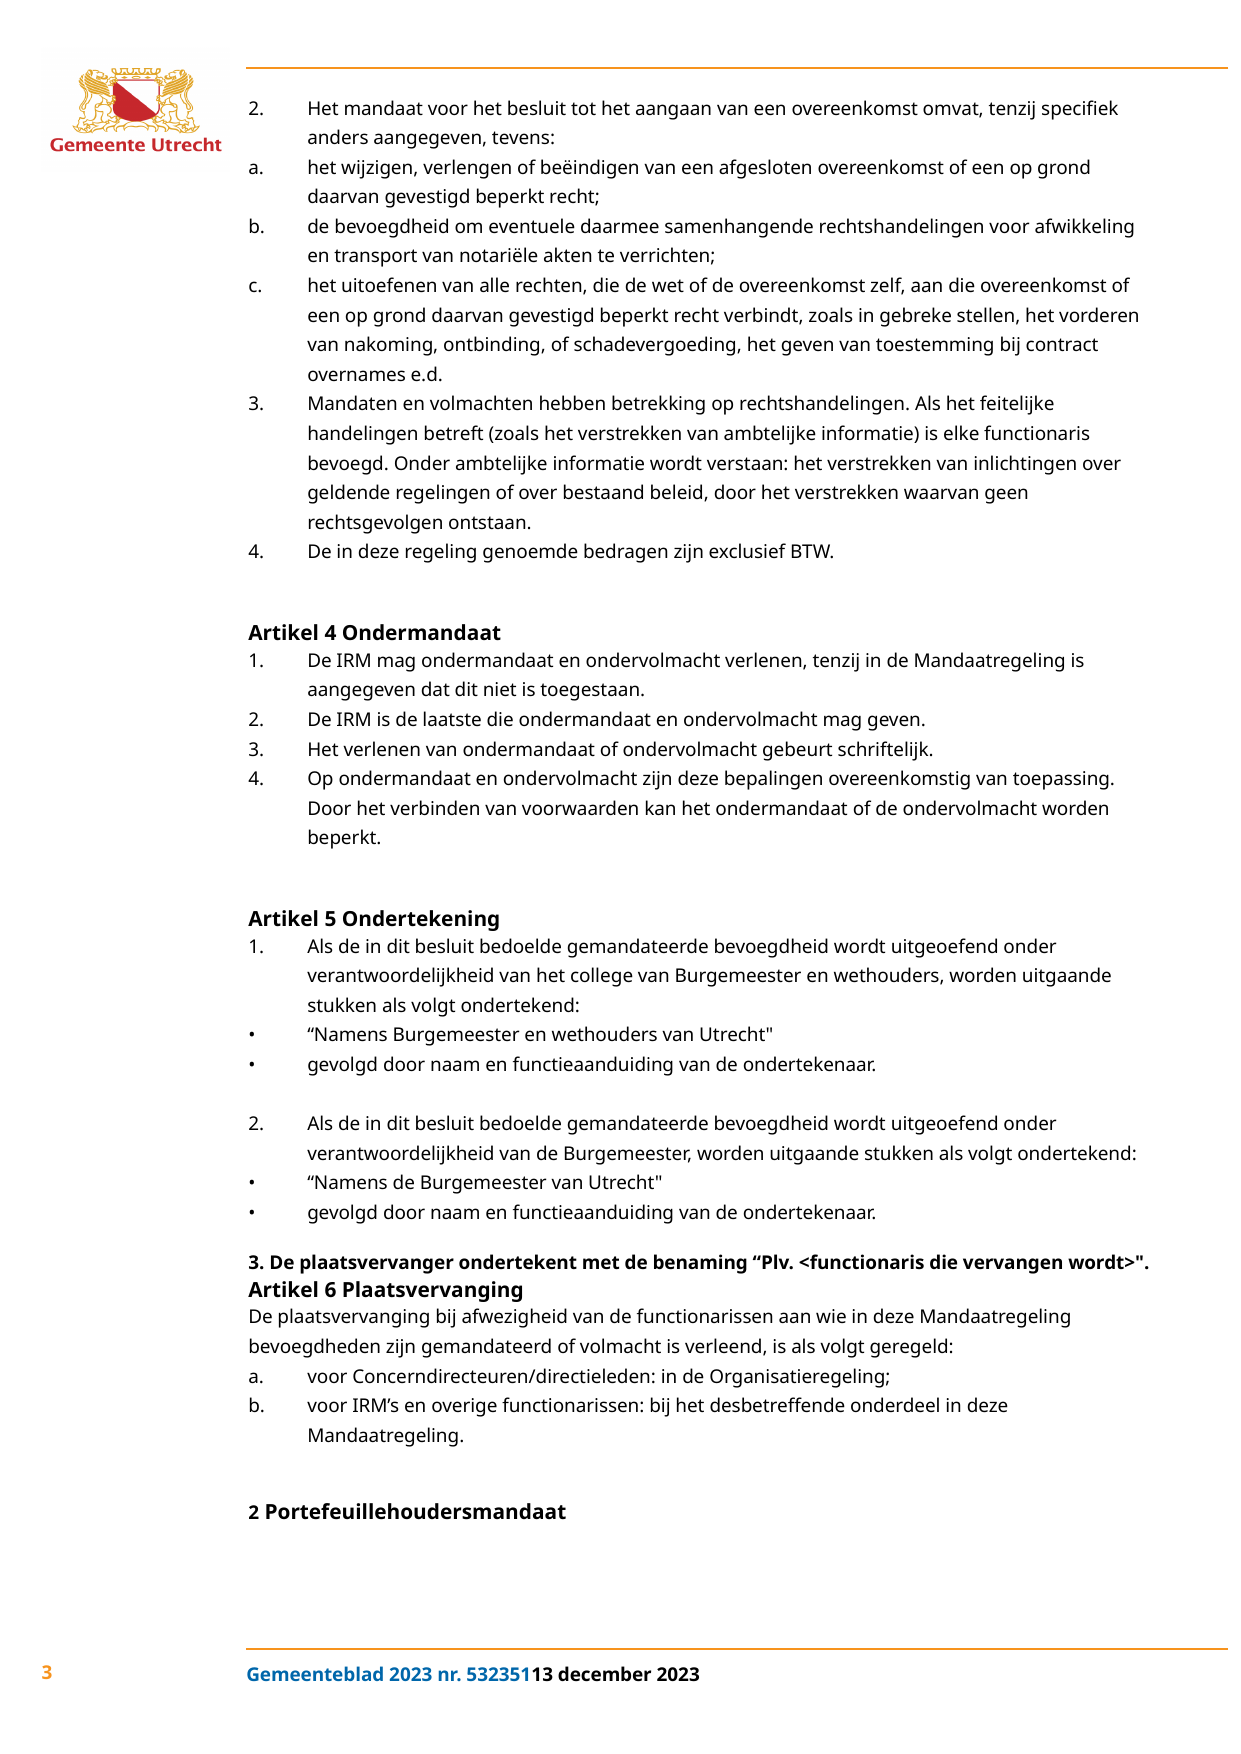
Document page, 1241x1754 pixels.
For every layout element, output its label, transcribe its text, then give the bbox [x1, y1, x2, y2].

text Artikel 4 Ondermandaat [248, 618, 1152, 647]
list gevolgd door naam en functieaanduiding van de ondertekenaar. [248, 1199, 1152, 1225]
text 2 Portefeuillehoudersmandaat [248, 1497, 1152, 1526]
list “Namens Burgemeester en wethouders van Utrecht" [248, 1022, 1152, 1047]
list gevolgd door naam en functieaanduiding van de ondertekenaar. [248, 1051, 1152, 1077]
picture [41, 47, 231, 172]
list Als de in dit besluit bedoelde gemandateerde bevoegdheid wordt uitgeoefend onder verantwoordelijkheid van het college van Burgemeester en wethouders, worden uitgaande stukken als volgt ondertekend: [248, 933, 1152, 1018]
list de bevoegdheid om eventuele daarmee samenhangende rechtshandelingen voor afwikkeling en transport van notariële akten te verrichten; [248, 213, 1152, 268]
list het uitoefenen van alle rechten, die de wet of de overeenkomst zelf, aan die overeenkomst of een op grond daarvan gevestigd beperkt recht verbindt, zoals in gebreke stellen, het vorderen van nakoming, ontbinding, of schadevergoeding, het geven van toestemming bij contract overnames e.d. [248, 272, 1152, 387]
list voor IRM’s en overige functionarissen: bij het desbetreffende onderdeel in deze Mandaatregeling. [248, 1392, 1152, 1448]
list het wijzigen, verlengen of beëindigen van een afgesloten overeenkomst of een op grond daarvan gevestigd beperkt recht; [248, 154, 1152, 209]
list “Namens de Burgemeester van Utrecht" [248, 1169, 1152, 1195]
list Op ondermandaat en ondervolmacht zijn deze bepalingen overeenkomstig van toepassing. Door het verbinden van voorwaarden kan het ondermandaat of de ondervolmacht worden beperkt. [248, 765, 1152, 850]
list De IRM is de laatste die ondermandaat en ondervolmacht mag geven. [248, 706, 1152, 732]
list Het mandaat voor het besluit tot het aangaan van een overeenkomst omvat, tenzij specifiek anders aangegeven, tevens: [248, 95, 1152, 150]
list De in deze regeling genoemde bedragen zijn exclusief BTW. [248, 538, 1152, 564]
text De plaatsvervanging bij afwezigheid van de functionarissen aan wie in deze Mandaatregeling bevoegdheden zijn gemandateerd of volmacht is verleend, is als volgt geregeld: [248, 1304, 1152, 1359]
text 3. De plaatsvervanger ondertekent met de benaming “Plv. <functionaris die vervangen wordt>". Artikel 6 Plaatsvervanging [248, 1249, 1152, 1304]
list Het verlenen van ondermandaat of ondervolmacht gebeurt schriftelijk. [248, 736, 1152, 761]
text Artikel 5 Ondertekening [248, 904, 1152, 933]
list Als de in dit besluit bedoelde gemandateerde bevoegdheid wordt uitgeoefend onder verantwoordelijkheid van de Burgemeester, worden uitgaande stukken als volgt ondertekend: [248, 1110, 1152, 1166]
list voor Concerndirecteuren/directieleden: in de Organisatieregeling; [248, 1363, 1152, 1389]
list Mandaten en volmachten hebben betrekking op rechtshandelingen. Als het feitelijke handelingen betreft (zoals het verstrekken van ambtelijke informatie) is elke functionaris bevoegd. Onder ambtelijke informatie wordt verstaan: het verstrekken van inlichtingen over geldende regelingen of over bestaand beleid, door het verstrekken waarvan geen rechtsgevolgen ontstaan. [248, 391, 1152, 535]
list De IRM mag ondermandaat en ondervolmacht verlenen, tenzij in de Mandaatregeling is aangegeven dat dit niet is toegestaan. [248, 647, 1152, 702]
